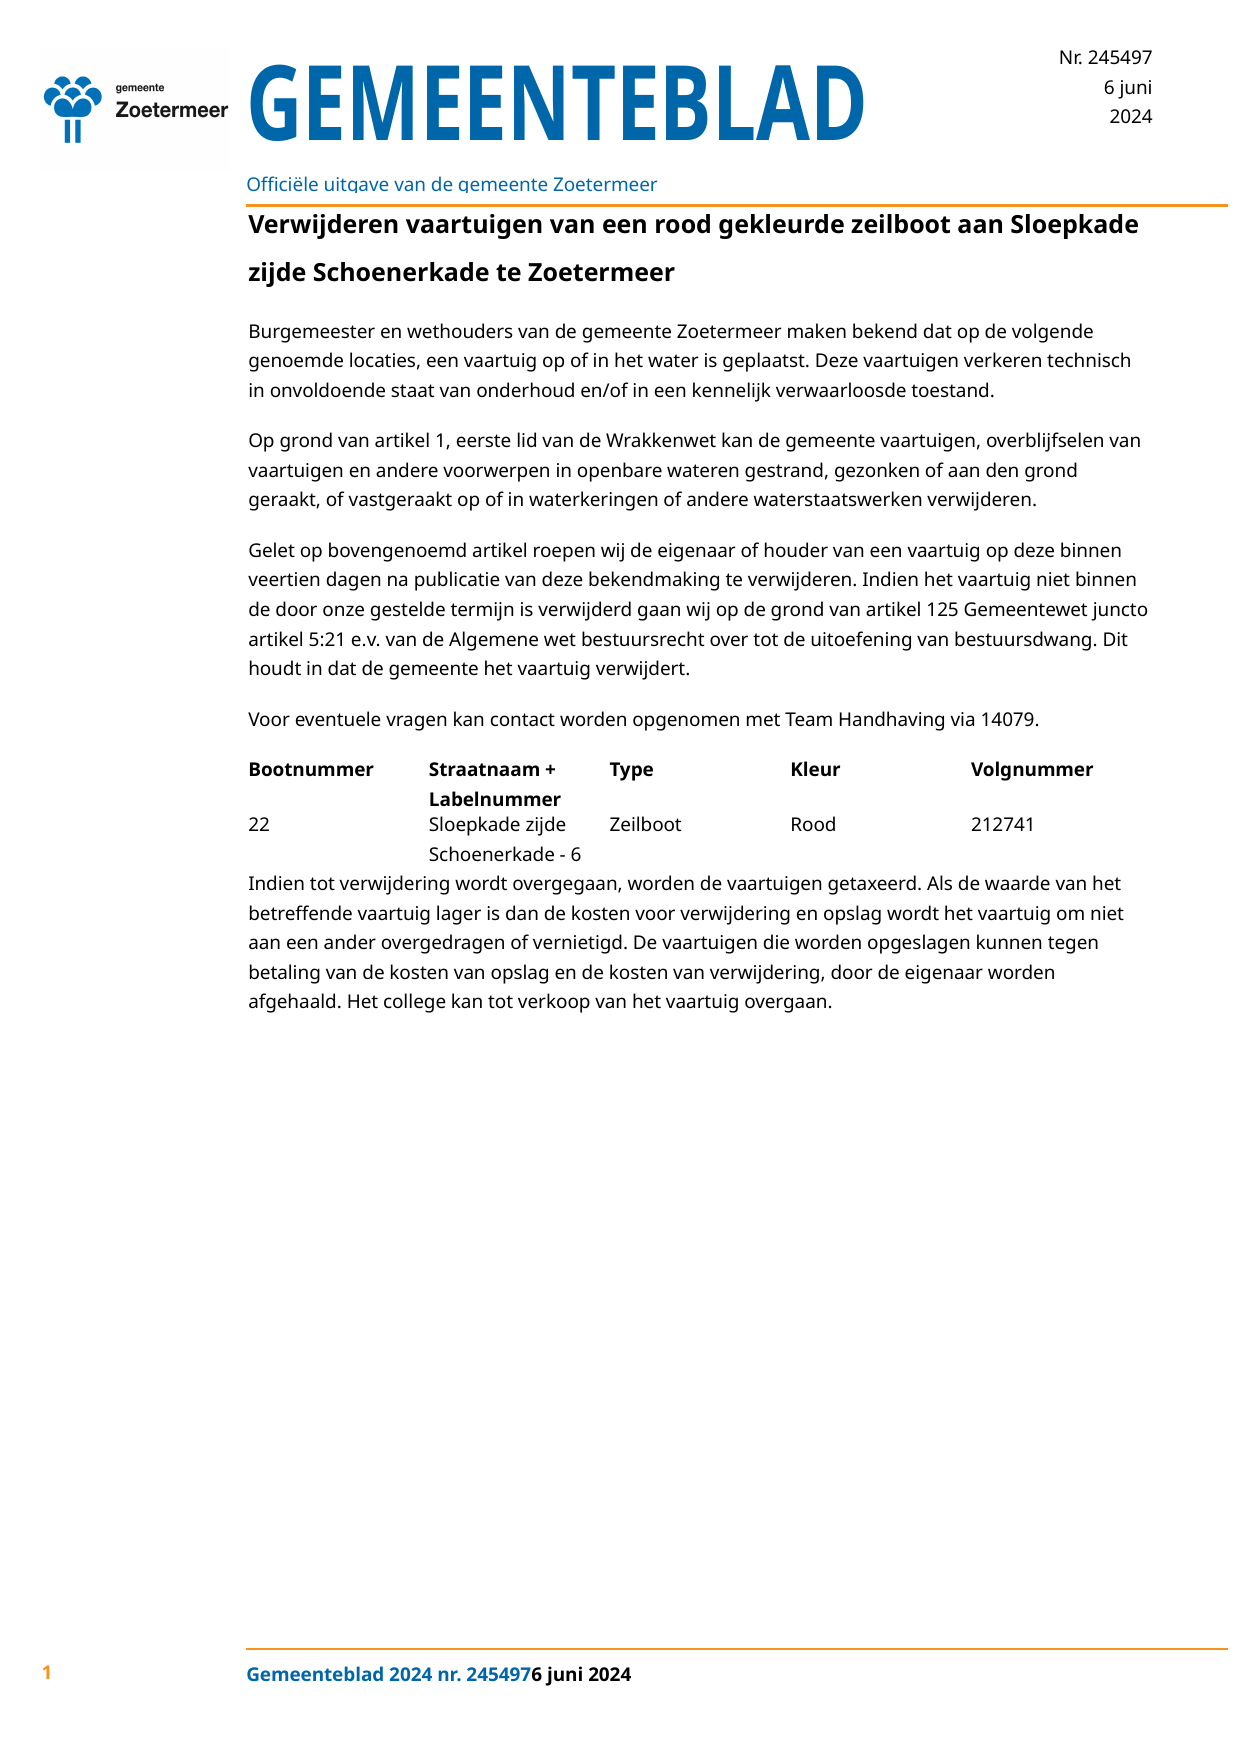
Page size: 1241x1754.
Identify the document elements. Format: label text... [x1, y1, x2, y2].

text Verwijderen vaartuigen van een rood gekleurde zeilboot aan Sloepkade zijde Schoenerkade te Zoetermeer [248, 207, 1152, 288]
table_cell 22 [248, 812, 429, 867]
text Gelet op bovengenoemd artikel roepen wij de eigenaar of houder van een vaartuig op deze binnen veertien dagen na publicatie van deze bekendmaking te verwijderen. Indien het vaartuig niet binnen de door onze gestelde termijn is verwijderd gaan wij op de grond van artikel 125 Gemeentewet juncto artikel 5:21 e.v. van de Algemene wet bestuursrecht over tot de uitoefening van bestuursdwang. Dit houdt in dat de gemeente het vaartuig verwijdert. [248, 537, 1152, 681]
table_header Straatnaam + Labelnummer [429, 756, 609, 812]
text Burgemeester en wethouders van de gemeente Zoetermeer maken bekend dat op de volgende genoemde locaties, een vaartuig op of in het water is geplaatst. Deze vaartuigen verkeren technisch in onvoldoende staat van onderhoud en/of in een kennelijk verwaarloosde toestand. [248, 318, 1152, 403]
picture [41, 47, 231, 172]
table_header Bootnummer [248, 756, 429, 812]
table_header Kleur [790, 756, 971, 812]
table_header Type [609, 756, 790, 812]
text Op grond van artikel 1, eerste lid van de Wrakkenwet kan de gemeente vaartuigen, overblijfselen van vaartuigen en andere voorwerpen in openbare wateren gestrand, gezonken of aan den grond geraakt, of vastgeraakt op of in waterkeringen of andere waterstaatswerken verwijderen. [248, 427, 1152, 512]
text Indien tot verwijdering wordt overgegaan, worden de vaartuigen getaxeerd. Als de waarde van het betreffende vaartuig lager is dan de kosten voor verwijdering en opslag wordt het vaartuig om niet aan een ander overgedragen of vernietigd. De vaartuigen die worden opgeslagen kunnen tegen betaling van de kosten van opslag en de kosten van verwijdering, door de eigenaar worden afgehaald. Het college kan tot verkoop van het vaartuig overgaan. [248, 870, 1152, 1014]
table_header Volgnummer [971, 756, 1152, 812]
table_cell Zeilboot [609, 812, 790, 867]
table_cell Sloepkade zijde Schoenerkade - 6 [429, 812, 609, 867]
table_cell 212741 [971, 812, 1152, 867]
table_cell Rood [790, 812, 971, 867]
text Voor eventuele vragen kan contact worden opgenomen met Team Handhaving via 14079. [248, 706, 1152, 732]
